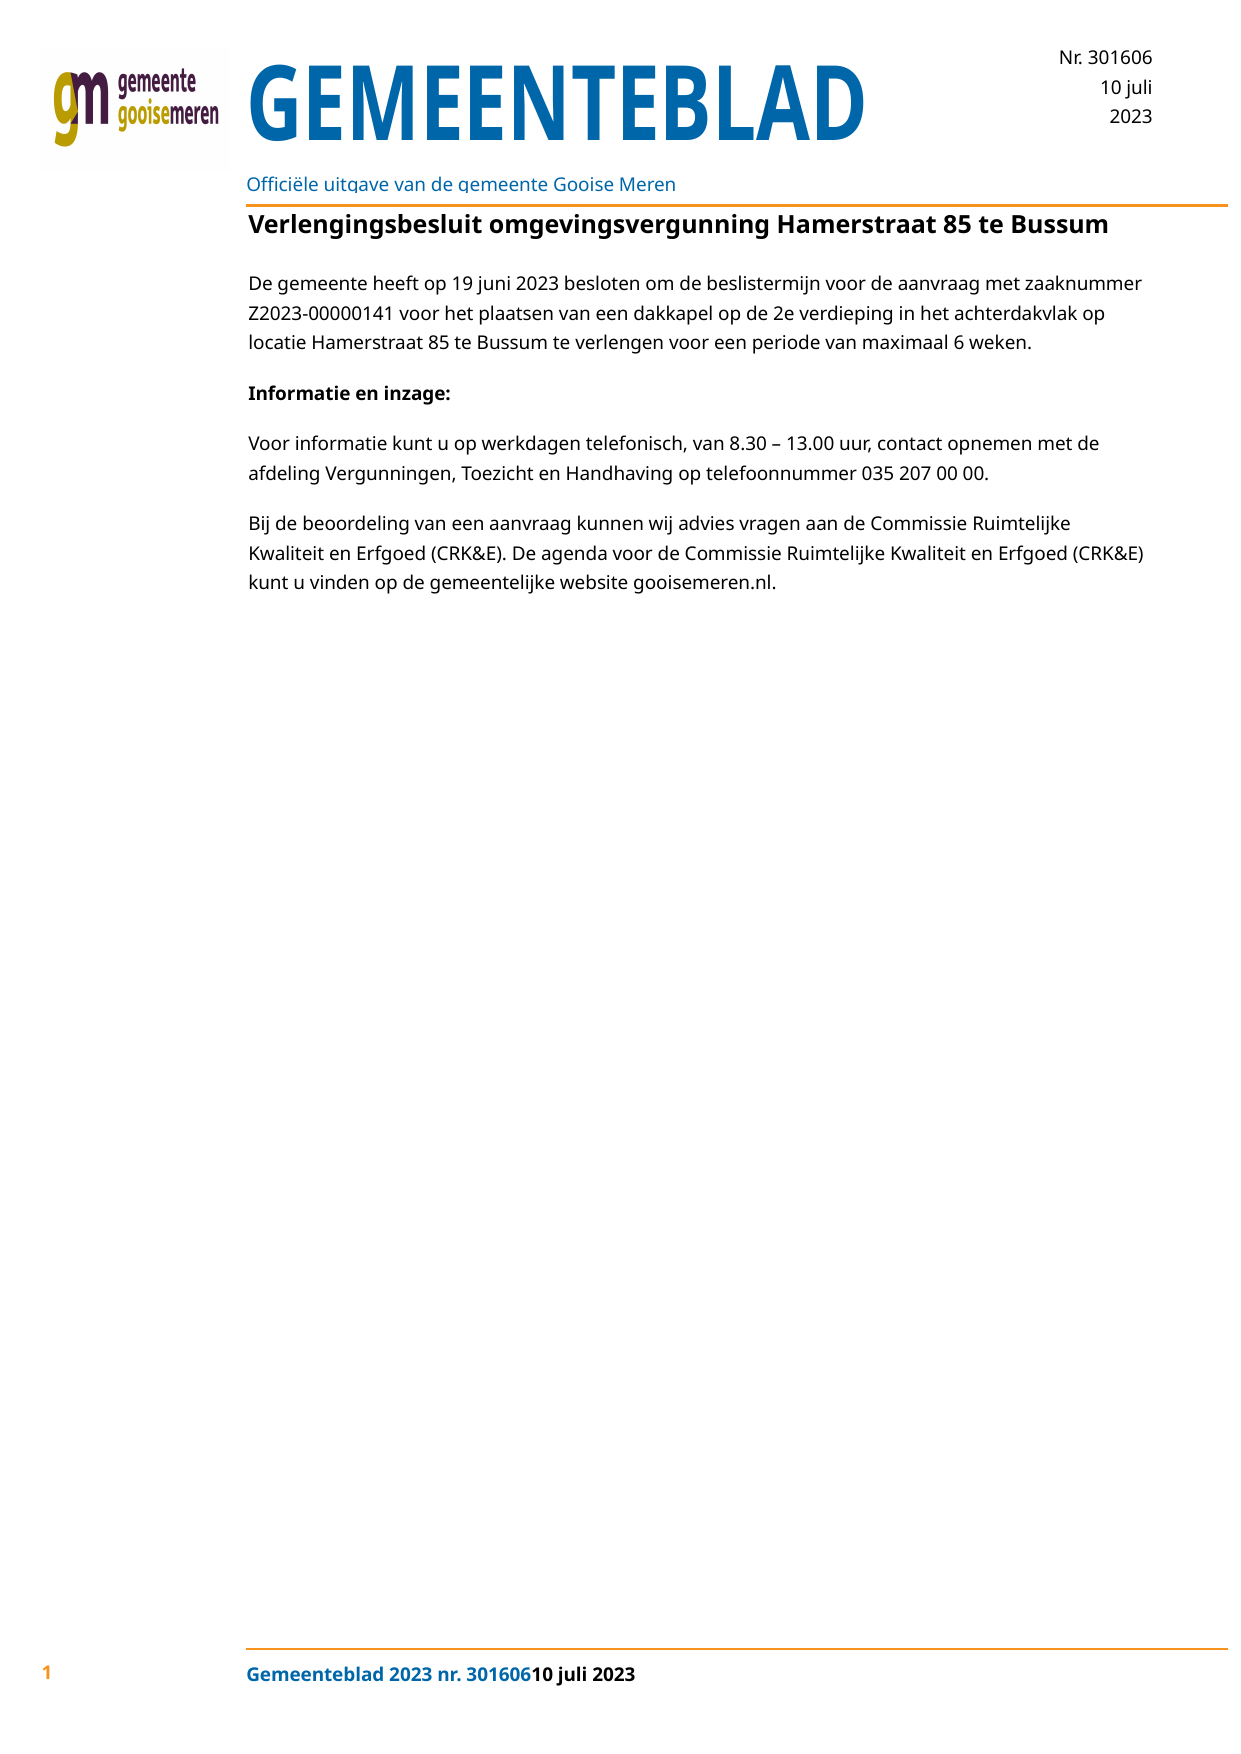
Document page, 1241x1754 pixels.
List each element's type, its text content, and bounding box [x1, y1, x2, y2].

text Verlengingsbesluit omgevingsvergunning Hamerstraat 85 te Bussum [248, 207, 1152, 241]
text De gemeente heeft op 19 juni 2023 besloten om de beslistermijn voor de aanvraag met zaaknummer Z2023-00000141 voor het plaatsen van een dakkapel op de 2e verdieping in het achterdakvlak op locatie Hamerstraat 85 te Bussum te verlengen voor een periode van maximaal 6 weken. [248, 270, 1152, 355]
text Bij de beoordeling van een aanvraag kunnen wij advies vragen aan de Commissie Ruimtelijke Kwaliteit en Erfgoed (CRK&E). De agenda voor de Commissie Ruimtelijke Kwaliteit en Erfgoed (CRK&E) kunt u vinden op de gemeentelijke website gooisemeren.nl. [248, 510, 1152, 595]
picture [41, 47, 231, 172]
text Voor informatie kunt u op werkdagen telefonisch, van 8.30 – 13.00 uur, contact opnemen met de afdeling Vergunningen, Toezicht en Handhaving op telefoonnummer 035 207 00 00. [248, 430, 1152, 486]
text Informatie en inzage: [248, 380, 1152, 406]
